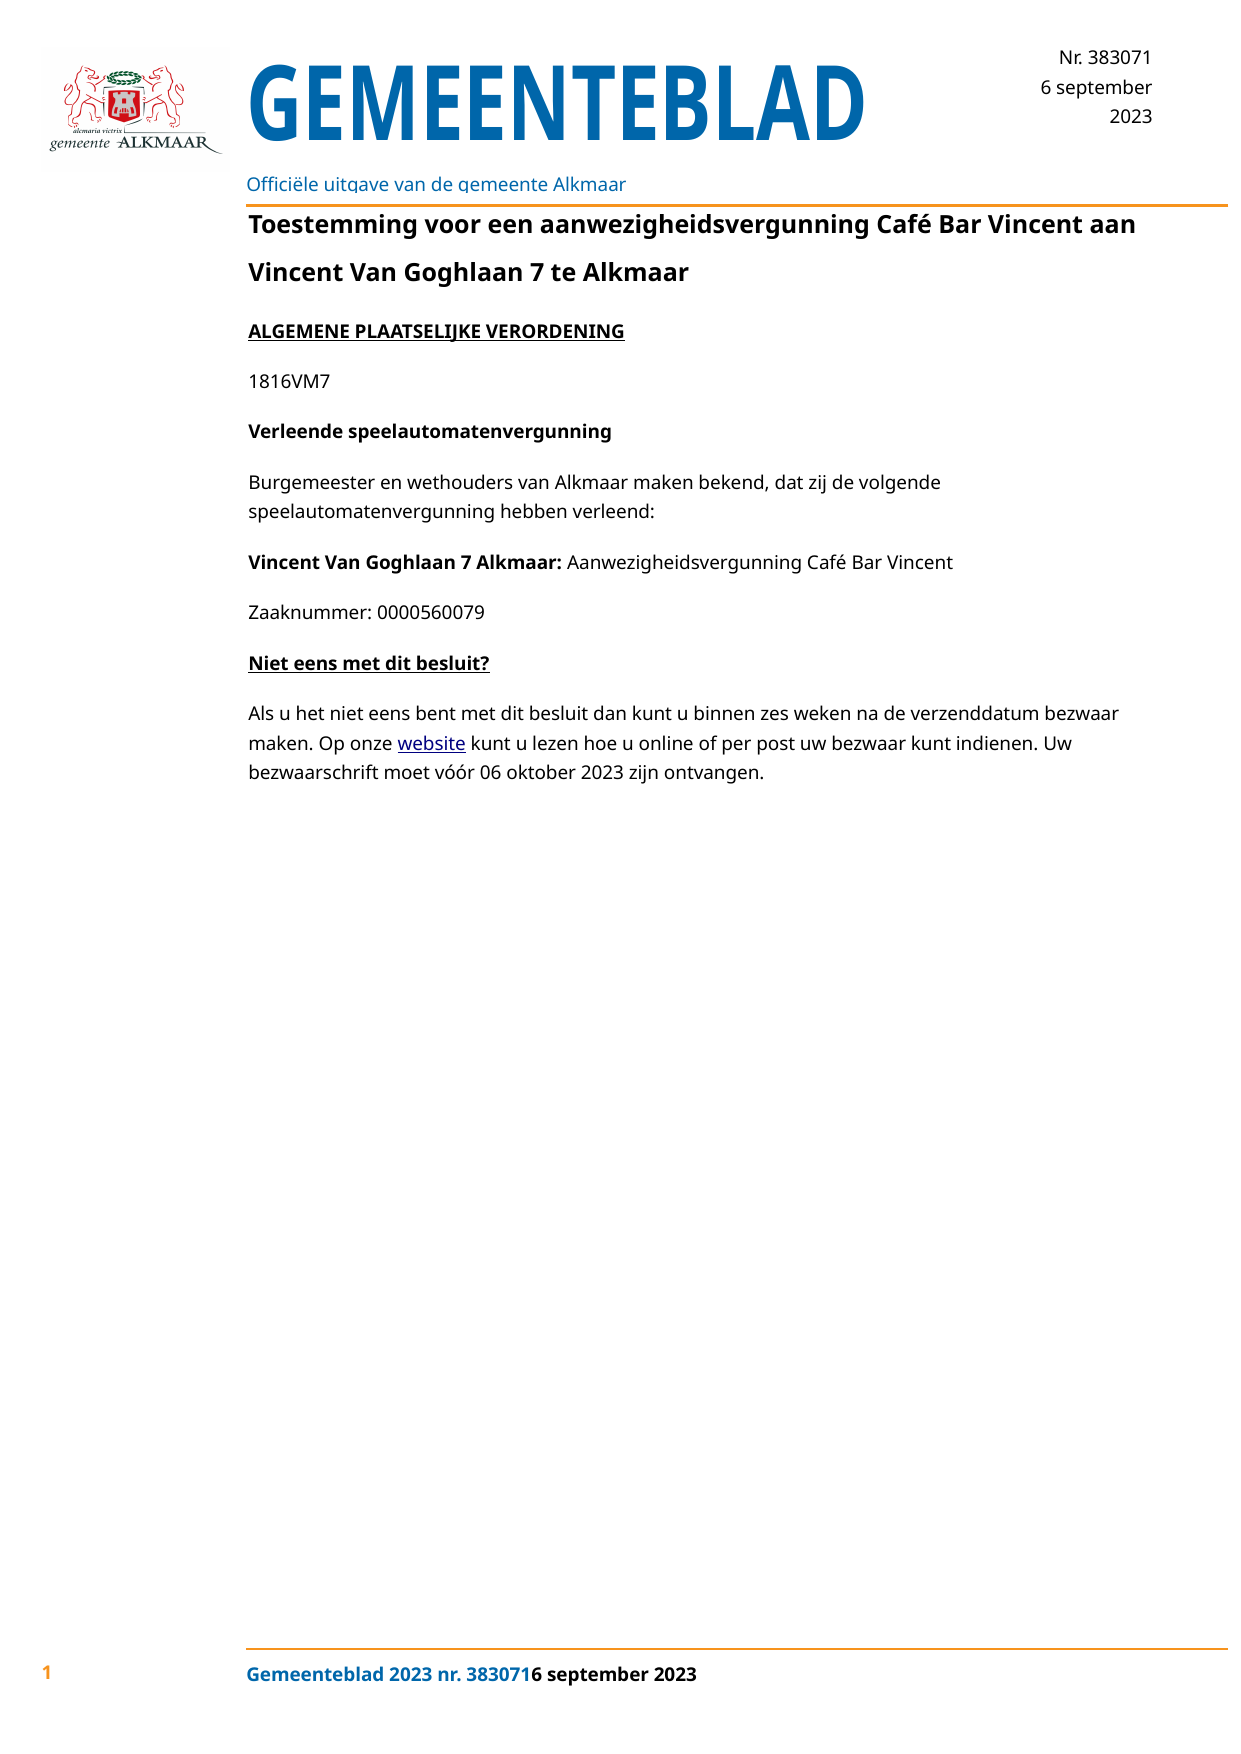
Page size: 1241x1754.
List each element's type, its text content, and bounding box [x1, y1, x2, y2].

text Burgemeester en wethouders van Alkmaar maken bekend, dat zij de volgende speelautomatenvergunning hebben verleend: [248, 469, 1152, 524]
text Vincent Van Goghlaan 7 Alkmaar: Aanwezigheidsvergunning Café Bar Vincent [248, 549, 1152, 575]
text Verleende speelautomatenvergunning [248, 419, 1152, 444]
text Niet eens met dit besluit? [248, 650, 1152, 676]
text 1816VM7 [248, 368, 1152, 394]
picture [41, 47, 231, 172]
text ALGEMENE PLAATSELIJKE VERORDENING [248, 318, 1152, 344]
text Toestemming voor een aanwezigheidsvergunning Café Bar Vincent aan Vincent Van Goghlaan 7 te Alkmaar [248, 207, 1152, 288]
text Als u het niet eens bent met dit besluit dan kunt u binnen zes weken na de verzenddatum bezwaar maken. Op onze website kunt u lezen hoe u online of per post uw bezwaar kunt indienen. Uw bezwaarschrift moet vóór 06 oktober 2023 zijn ontvangen. [248, 700, 1152, 785]
text Zaaknummer: 0000560079 [248, 599, 1152, 625]
